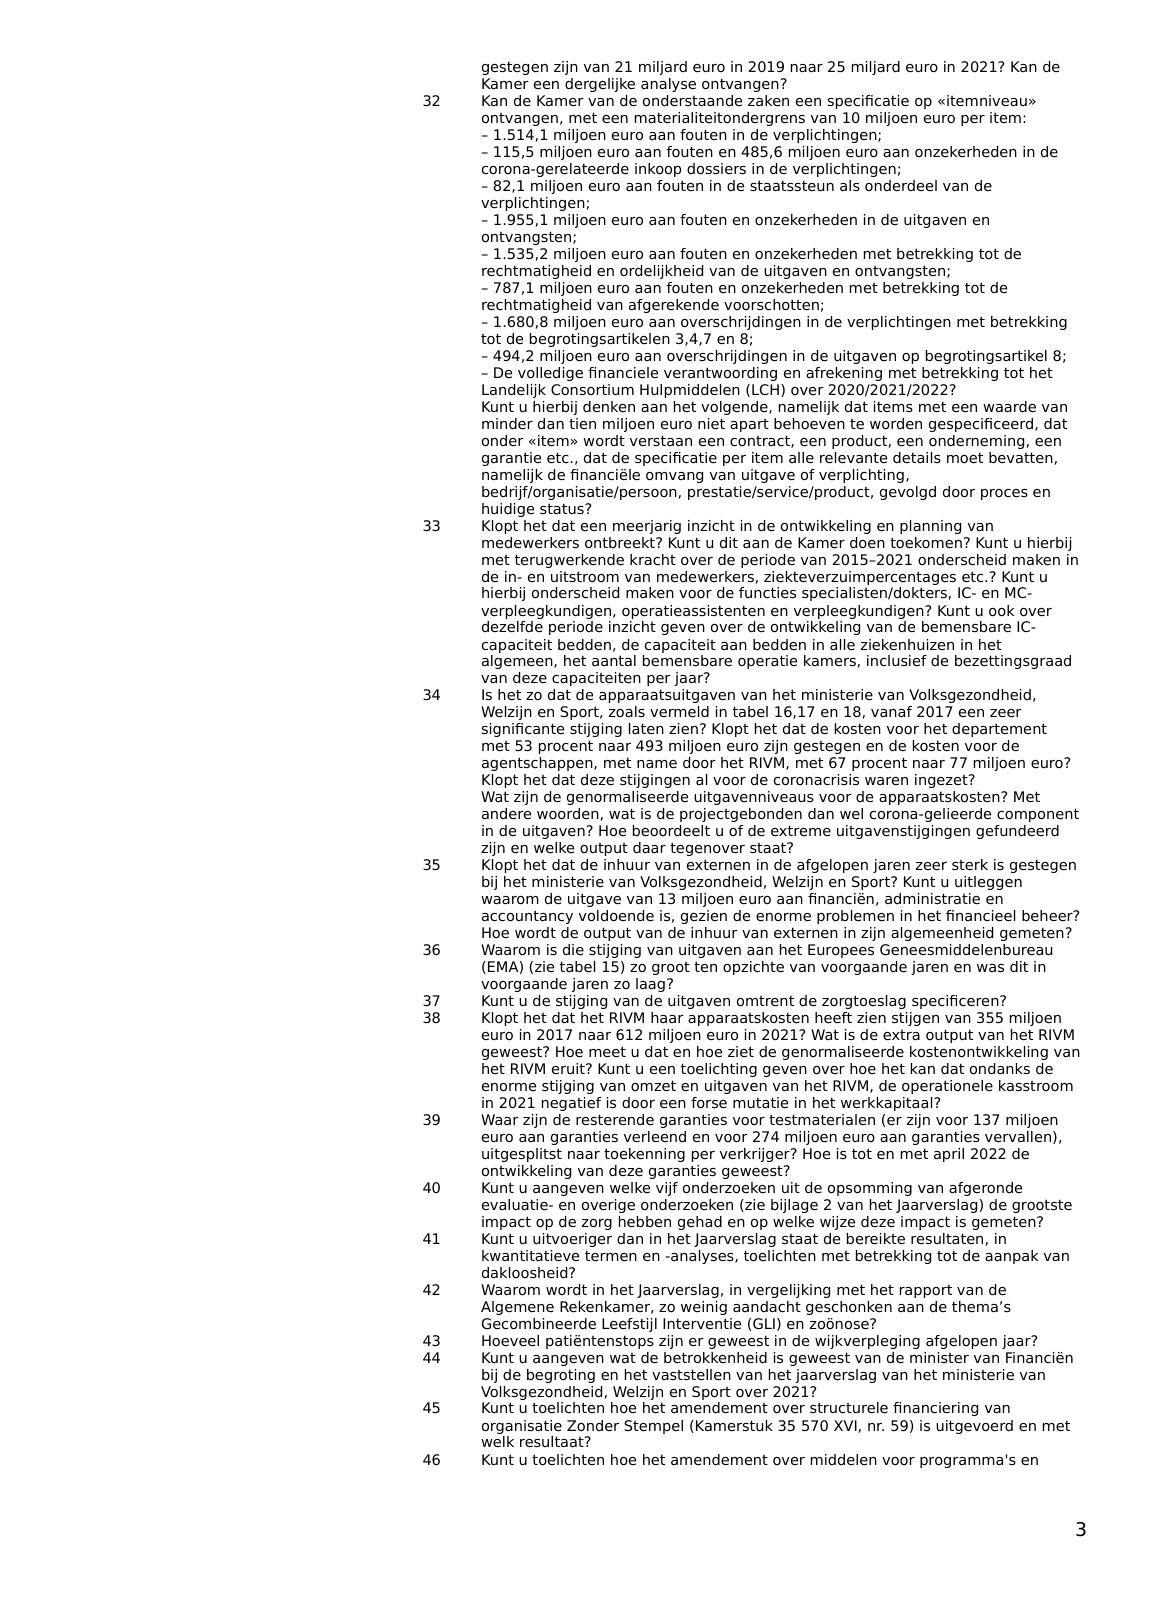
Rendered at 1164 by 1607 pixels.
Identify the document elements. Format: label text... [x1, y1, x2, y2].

table_cell 38 [422, 1010, 475, 1112]
table_cell Waarom wordt in het Jaarverslag, in vergelijking met het rapport van de Algemene Rekenkamer, zo weinig aandacht geschonken aan de thema’s Gecombineerde Leefstijl Interventie (GLI) en zoönose? [475, 1282, 1087, 1332]
table_cell Kunt u toelichten hoe het amendement over middelen voor programma's en [475, 1451, 1087, 1468]
table_cell 35 [422, 857, 475, 942]
table_cell Kunt u de stijging van de uitgaven omtrent de zorgtoeslag specificeren? [475, 993, 1087, 1010]
table_cell 42 [422, 1282, 475, 1332]
table_cell Waar zijn de resterende garanties voor testmaterialen (er zijn voor 137 miljoen euro aan garanties verleend en voor 274 miljoen euro aan garanties vervallen), uitgesplitst naar toekenning per verkrijger? Hoe is tot en met april 2022 de ontwikkeling van deze garanties geweest? [475, 1112, 1087, 1180]
table_cell Kunt u aangeven wat de betrokkenheid is geweest van de minister van Financiën bij de begroting en het vaststellen van het jaarverslag van het ministerie van Volksgezondheid, Welzijn en Sport over 2021? [475, 1350, 1087, 1400]
table_cell gestegen zijn van 21 miljard euro in 2019 naar 25 miljard euro in 2021? Kan de Kamer een dergelijke analyse ontvangen? [475, 59, 1087, 93]
table_cell 45 [422, 1400, 475, 1451]
table_cell Is het zo dat de apparaatsuitgaven van het ministerie van Volksgezondheid, Welzijn en Sport, zoals vermeld in tabel 16,17 en 18, vanaf 2017 een zeer significante stijging laten zien? Klopt het dat de kosten voor het departement met 53 procent naar 493 miljoen euro zijn gestegen en de kosten voor de agentschappen, met name door het RIVM, met 67 procent naar 77 miljoen euro? Klopt het dat deze stijgingen al voor de coronacrisis waren ingezet? Wat zijn de genormaliseerde uitgavenniveaus voor de apparaatskosten? Met andere woorden, wat is de projectgebonden dan wel corona-gelieerde component in de uitgaven? Hoe beoordeelt u of de extreme uitgavenstijgingen gefundeerd zijn en welke output daar tegenover staat? [475, 687, 1087, 857]
table_cell Klopt het dat een meerjarig inzicht in de ontwikkeling en planning van medewerkers ontbreekt? Kunt u dit aan de Kamer doen toekomen? Kunt u hierbij met terugwerkende kracht over de periode van 2015–2021 onderscheid maken in de in- en uitstroom van medewerkers, ziekteverzuimpercentages etc.? Kunt u hierbij onderscheid maken voor de functies specialisten/dokters, IC- en MC-verpleegkundigen, operatieassistenten en verpleegkundigen? Kunt u ook over dezelfde periode inzicht geven over de ontwikkeling van de bemensbare IC-capaciteit bedden, de capaciteit aan bedden in alle ziekenhuizen in het algemeen, het aantal bemensbare operatie kamers, inclusief de bezettingsgraad van deze capaciteiten per jaar? [475, 518, 1087, 687]
table_cell 46 [422, 1451, 475, 1468]
table_cell Klopt het dat de inhuur van externen in de afgelopen jaren zeer sterk is gestegen bij het ministerie van Volksgezondheid, Welzijn en Sport? Kunt u uitleggen waarom de uitgave van 13 miljoen euro aan financiën, administratie en accountancy voldoende is, gezien de enorme problemen in het financieel beheer? Hoe wordt de output van de inhuur van externen in zijn algemeenheid gemeten? [475, 857, 1087, 942]
table_cell 34 [422, 687, 475, 857]
table_cell 37 [422, 993, 475, 1010]
table_cell Kan de Kamer van de onderstaande zaken een specificatie op «itemniveau» ontvangen, met een materialiteitondergrens van 10 miljoen euro per item: – 1.514,1 miljoen euro aan fouten in de verplichtingen; – 115,5 miljoen euro aan fouten en 485,6 miljoen euro aan onzekerheden in de corona-gerelateerde inkoop dossiers in de verplichtingen; – 82,1 miljoen euro aan fouten in de staatssteun als onderdeel van de verplichtingen; – 1.955,1 miljoen euro aan fouten en onzekerheden in de uitgaven en ontvangsten; – 1.535,2 miljoen euro aan fouten en onzekerheden met betrekking tot de rechtmatigheid en ordelijkheid van de uitgaven en ontvangsten; – 787,1 miljoen euro aan fouten en onzekerheden met betrekking tot de rechtmatigheid van afgerekende voorschotten; – 1.680,8 miljoen euro aan overschrijdingen in de verplichtingen met betrekking tot de begrotingsartikelen 3,4,7 en 8; – 494,2 miljoen euro aan overschrijdingen in de uitgaven op begrotingsartikel 8; – De volledige financiele verantwoording en afrekening met betrekking tot het Landelijk Consortium Hulpmiddelen (LCH) over 2020/2021/2022? Kunt u hierbij denken aan het volgende, namelijk dat items met een waarde van minder dan tien miljoen euro niet apart behoeven te worden gespecificeerd, dat onder «item» wordt verstaan een contract, een product, een onderneming, een garantie etc., dat de specificatie per item alle relevante details moet bevatten, namelijk de financiële omvang van uitgave of verplichting, bedrijf/organisatie/persoon, prestatie/service/product, gevolgd door proces en huidige status? [475, 93, 1087, 517]
table_cell 41 [422, 1231, 475, 1282]
table_cell 44 [422, 1350, 475, 1400]
table_cell Kunt u aangeven welke vijf onderzoeken uit de opsomming van afgeronde evaluatie- en overige onderzoeken (zie bijlage 2 van het Jaarverslag) de grootste impact op de zorg hebben gehad en op welke wijze deze impact is gemeten? [475, 1180, 1087, 1231]
table_cell 36 [422, 942, 475, 993]
table_cell 39 [422, 1112, 475, 1180]
table_cell Kunt u uitvoeriger dan in het Jaarverslag staat de bereikte resultaten, in kwantitatieve termen en -analyses, toelichten met betrekking tot de aanpak van dakloosheid? [475, 1231, 1087, 1282]
table_cell Klopt het dat het RIVM haar apparaatskosten heeft zien stijgen van 355 miljoen euro in 2017 naar 612 miljoen euro in 2021? Wat is de extra output van het RIVM geweest? Hoe meet u dat en hoe ziet de genormaliseerde kostenontwikkeling van het RIVM eruit? Kunt u een toelichting geven over hoe het kan dat ondanks de enorme stijging van omzet en uitgaven van het RIVM, de operationele kasstroom in 2021 negatief is door een forse mutatie in het werkkapitaal? [475, 1010, 1087, 1112]
table_cell Waarom is die stijging van uitgaven aan het Europees Geneesmiddelenbureau (EMA) (zie tabel 15) zo groot ten opzichte van voorgaande jaren en was dit in voorgaande jaren zo laag? [475, 942, 1087, 993]
table_cell 33 [422, 518, 475, 687]
table_cell Hoeveel patiëntenstops zijn er geweest in de wijkverpleging afgelopen jaar? [475, 1333, 1087, 1349]
table_cell [422, 59, 475, 93]
table_cell Kunt u toelichten hoe het amendement over structurele financiering van organisatie Zonder Stempel (Kamerstuk 35 570 XVI, nr. 59) is uitgevoerd en met welk resultaat? [475, 1400, 1087, 1451]
table_cell 40 [422, 1180, 475, 1231]
table_cell 43 [422, 1333, 475, 1349]
table_cell 32 [422, 93, 475, 517]
